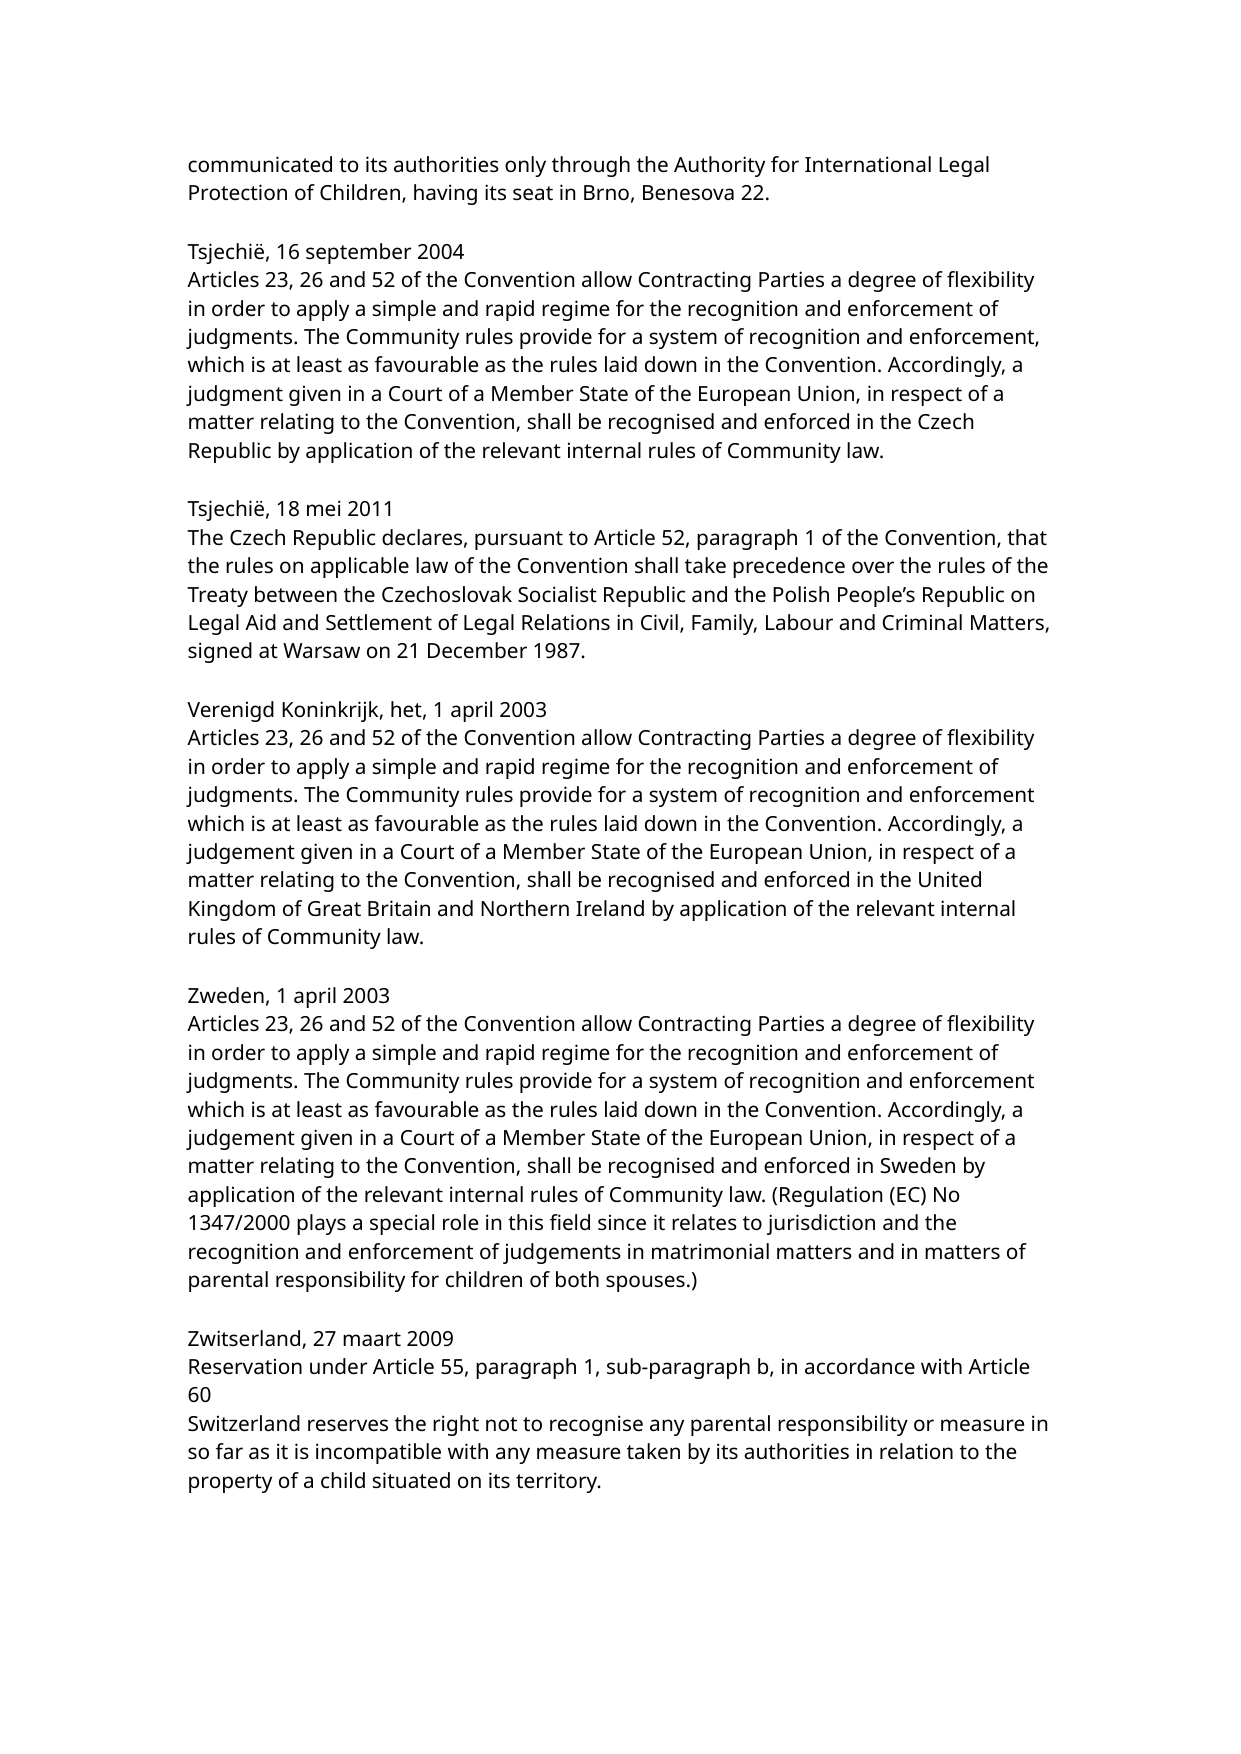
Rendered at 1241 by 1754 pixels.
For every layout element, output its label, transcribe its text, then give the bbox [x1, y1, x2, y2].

text Reservation under Article 55, paragraph 1, sub-paragraph b, in accordance with Article 60 [187, 1352, 1053, 1409]
text Tsjechië, 18 mei 2011 [187, 494, 1053, 523]
text Articles 23, 26 and 52 of the Convention allow Contracting Parties a degree of flexibility in order to apply a simple and rapid regime for the recognition and enforcement of judgments. The Community rules provide for a system of recognition and enforcement, which is at least as favourable as the rules laid down in the Convention. Accordingly, a judgment given in a Court of a Member State of the European Union, in respect of a matter relating to the Convention, shall be recognised and enforced in the Czech Republic by application of the relevant internal rules of Community law. [187, 265, 1053, 464]
text Articles 23, 26 and 52 of the Convention allow Contracting Parties a degree of flexibility in order to apply a simple and rapid regime for the recognition and enforcement of judgments. The Community rules provide for a system of recognition and enforcement which is at least as favourable as the rules laid down in the Convention. Accordingly, a judgement given in a Court of a Member State of the European Union, in respect of a matter relating to the Convention, shall be recognised and enforced in the United Kingdom of Great Britain and Northern Ireland by application of the relevant internal rules of Community law. [187, 723, 1053, 951]
text Zwitserland, 27 maart 2009 [187, 1324, 1053, 1352]
text Zweden, 1 april 2003 [187, 981, 1053, 1009]
text communicated to its authorities only through the Authority for International Legal Protection of Children, having its seat in Brno, Benesova 22. [187, 150, 1053, 207]
text Verenigd Koninkrijk, het, 1 april 2003 [187, 695, 1053, 723]
text Switzerland reserves the right not to recognise any parental responsibility or measure in so far as it is incompatible with any measure taken by its authorities in relation to the property of a child situated on its territory. [187, 1409, 1053, 1494]
text The Czech Republic declares, pursuant to Article 52, paragraph 1 of the Convention, that the rules on applicable law of the Convention shall take precedence over the rules of the Treaty between the Czechoslovak Socialist Republic and the Polish People’s Republic on Legal Aid and Settlement of Legal Relations in Civil, Family, Labour and Criminal Matters, signed at Warsaw on 21 December 1987. [187, 523, 1053, 665]
text Tsjechië, 16 september 2004 [187, 237, 1053, 265]
text Articles 23, 26 and 52 of the Convention allow Contracting Parties a degree of flexibility in order to apply a simple and rapid regime for the recognition and enforcement of judgments. The Community rules provide for a system of recognition and enforcement which is at least as favourable as the rules laid down in the Convention. Accordingly, a judgement given in a Court of a Member State of the European Union, in respect of a matter relating to the Convention, shall be recognised and enforced in Sweden by application of the relevant internal rules of Community law. (Regulation (EC) No 1347/2000 plays a special role in this field since it relates to jurisdiction and the recognition and enforcement of judgements in matrimonial matters and in matters of parental responsibility for children of both spouses.) [187, 1009, 1053, 1294]
